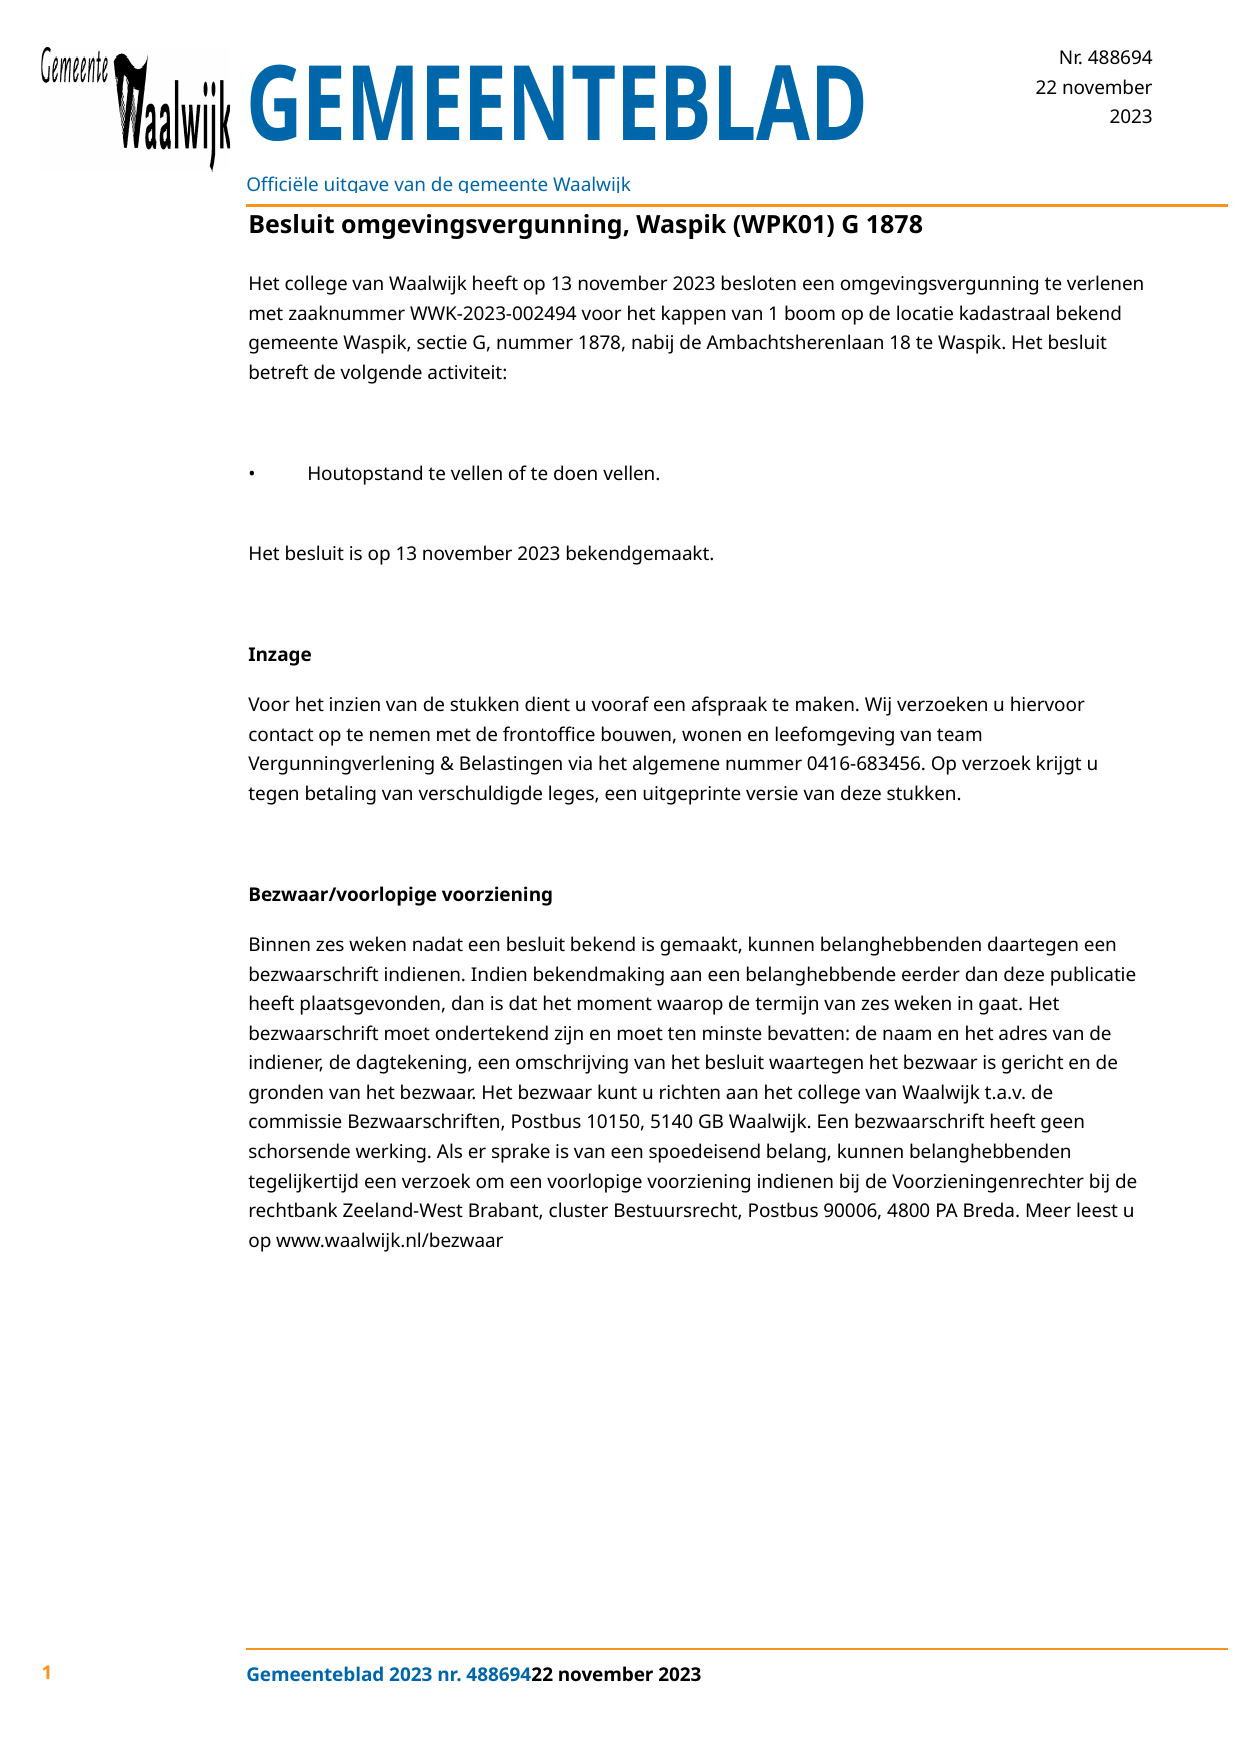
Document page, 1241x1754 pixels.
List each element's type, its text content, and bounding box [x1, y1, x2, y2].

text Binnen zes weken nadat een besluit bekend is gemaakt, kunnen belanghebbenden daartegen een bezwaarschrift indienen. Indien bekendmaking aan een belanghebbende eerder dan deze publicatie heeft plaatsgevonden, dan is dat het moment waarop de termijn van zes weken in gaat. Het bezwaarschrift moet ondertekend zijn en moet ten minste bevatten: de naam en het adres van de indiener, de dagtekening, een omschrijving van het besluit waartegen het bezwaar is gericht en de gronden van het bezwaar. Het bezwaar kunt u richten aan het college van Waalwijk t.a.v. de commissie Bezwaarschriften, Postbus 10150, 5140 GB Waalwijk. Een bezwaarschrift heeft geen schorsende werking. Als er sprake is van een spoedeisend belang, kunnen belanghebbenden tegelijkertijd een verzoek om een voorlopige voorziening indienen bij de Voorzieningenrechter bij de rechtbank Zeeland-West Brabant, cluster Bestuursrecht, Postbus 90006, 4800 PA Breda. Meer leest u op www.waalwijk.nl/bezwaar [248, 931, 1152, 1253]
text Voor het inzien van de stukken dient u vooraf een afspraak te maken. Wij verzoeken u hiervoor contact op te nemen met de frontoffice bouwen, wonen en leefomgeving van team Vergunningverlening & Belastingen via het algemene nummer 0416-683456. Op verzoek krijgt u tegen betaling van verschuldigde leges, een uitgeprinte versie van deze stukken. [248, 691, 1152, 806]
list Houtopstand te vellen of te doen vellen. [248, 460, 1152, 486]
text Het college van Waalwijk heeft op 13 november 2023 besloten een omgevingsvergunning te verlenen met zaaknummer WWK-2023-002494 voor het kappen van 1 boom op de locatie kadastraal bekend gemeente Waspik, sectie G, nummer 1878, nabij de Ambachtsherenlaan 18 te Waspik. Het besluit betreft de volgende activiteit: [248, 270, 1152, 385]
text Het besluit is op 13 november 2023 bekendgemaakt. [248, 540, 1152, 566]
picture [41, 47, 231, 172]
text Inzage [248, 641, 1152, 666]
text Bezwaar/voorlopige voorziening [248, 881, 1152, 906]
text Besluit omgevingsvergunning, Waspik (WPK01) G 1878 [248, 207, 1152, 241]
